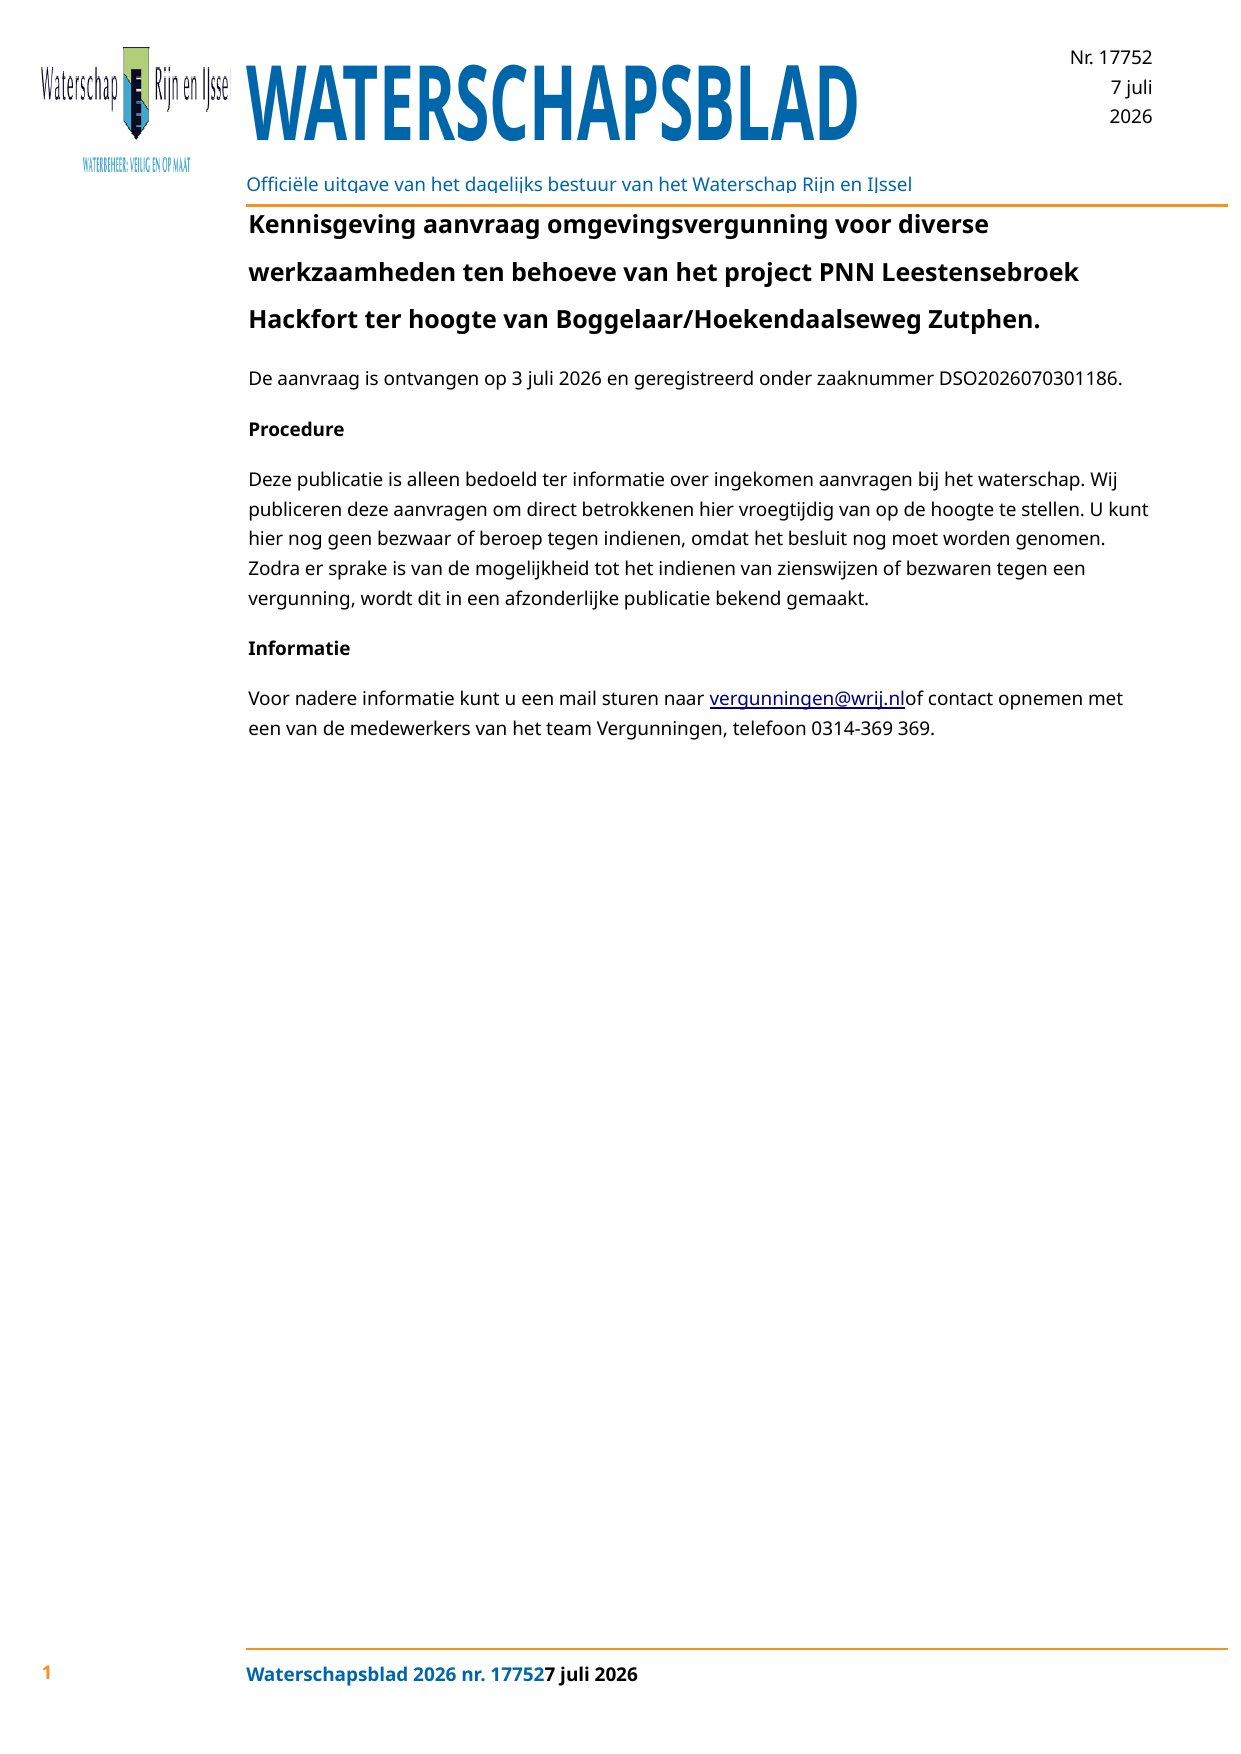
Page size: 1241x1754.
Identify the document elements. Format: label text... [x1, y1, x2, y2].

text Voor nadere informatie kunt u een mail sturen naar vergunningen@wrij.nlof contact opnemen met een van de medewerkers van het team Vergunningen, telefoon 0314-369 369. [248, 686, 1152, 741]
text Kennisgeving aanvraag omgevingsvergunning voor diverse werkzaamheden ten behoeve van het project PNN Leestensebroek Hackfort ter hoogte van Boggelaar/Hoekendaalseweg Zutphen. [248, 207, 1152, 336]
text Deze publicatie is alleen bedoeld ter informatie over ingekomen aanvragen bij het waterschap. Wij publiceren deze aanvragen om direct betrokkenen hier vroegtijdig van op de hoogte te stellen. U kunt hier nog geen bezwaar of beroep tegen indienen, omdat het besluit nog moet worden genomen. Zodra er sprake is van de mogelijkheid tot het indienen van zienswijzen of bezwaren tegen een vergunning, wordt dit in een afzonderlijke publicatie bekend gemaakt. [248, 466, 1152, 610]
text Informatie [248, 635, 1152, 661]
picture [41, 47, 231, 172]
text De aanvraag is ontvangen op 3 juli 2026 en geregistreerd onder zaaknummer DSO2026070301186. [248, 366, 1152, 391]
text Procedure [248, 416, 1152, 442]
